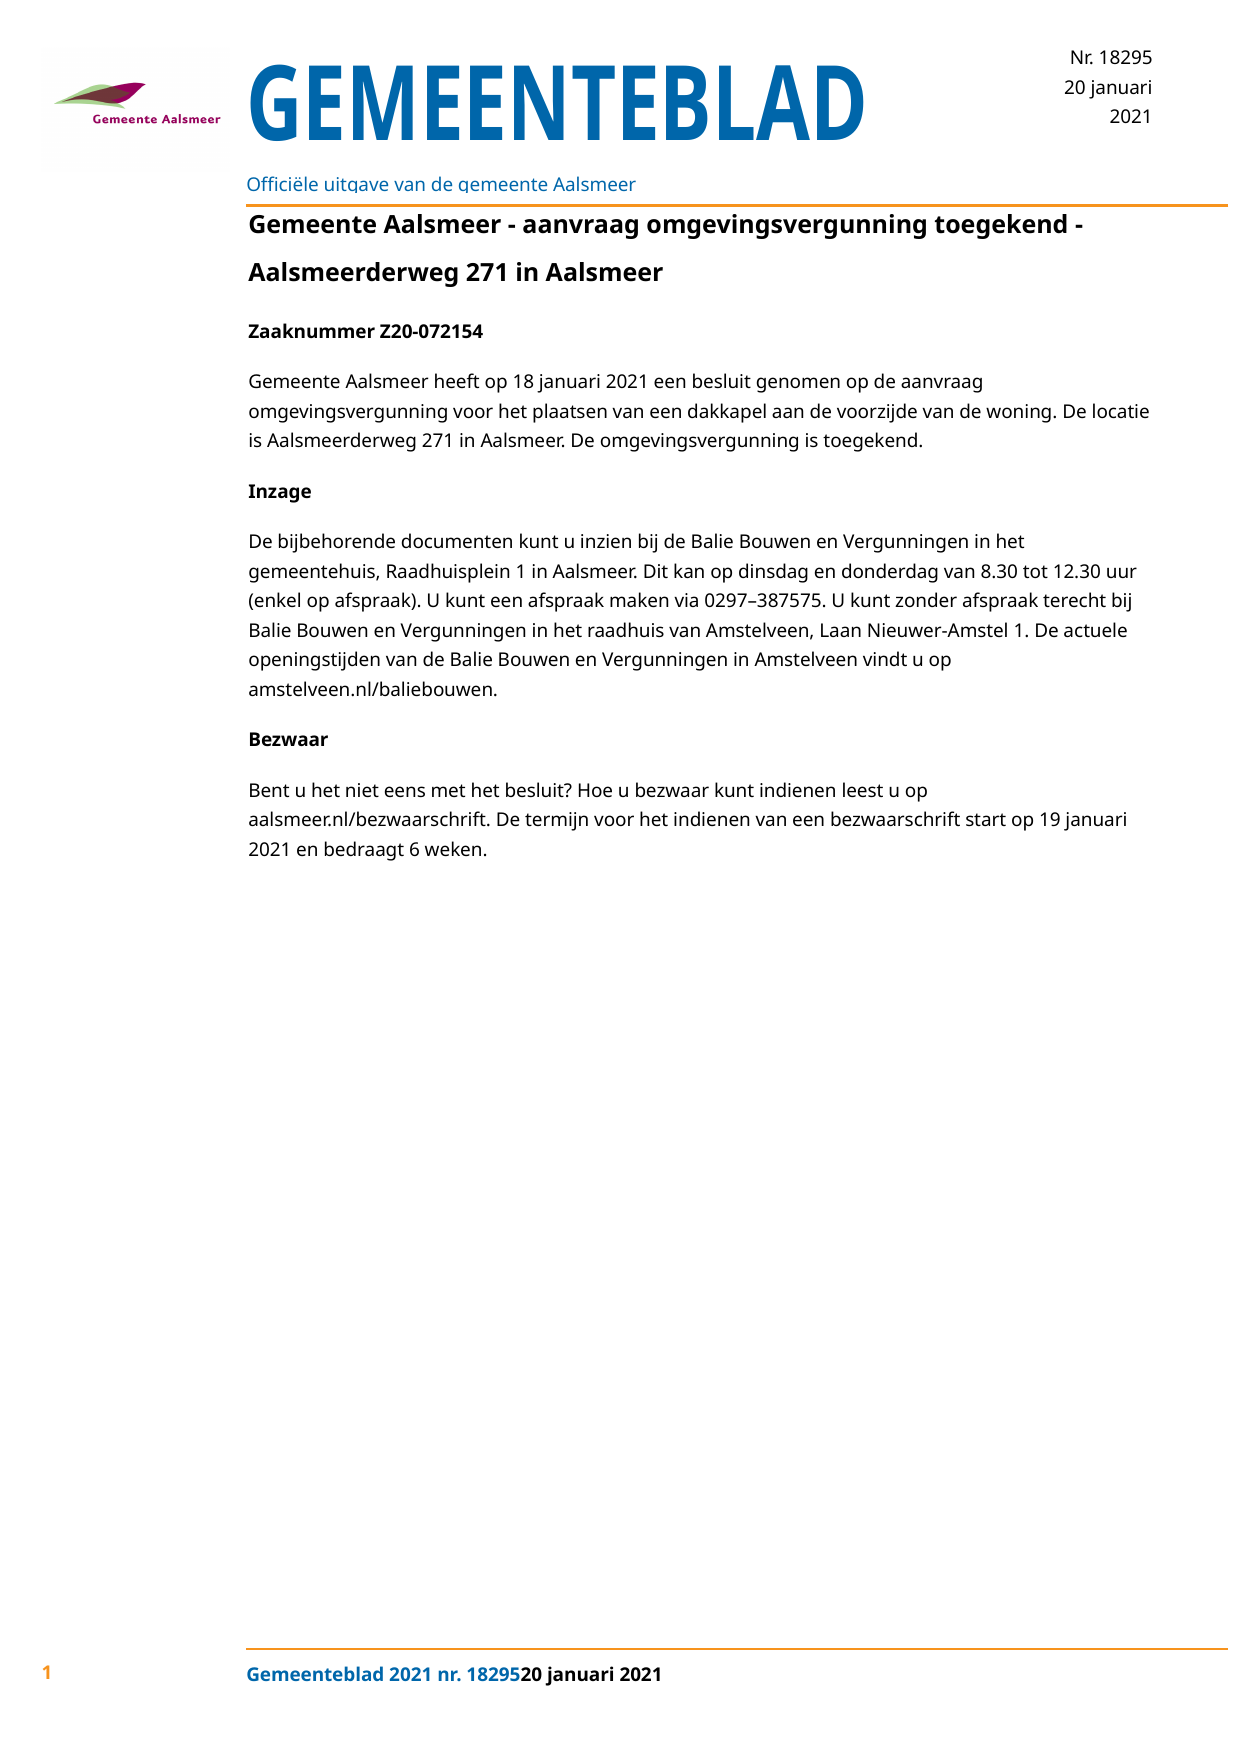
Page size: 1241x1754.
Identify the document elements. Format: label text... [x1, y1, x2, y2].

text Bent u het niet eens met het besluit? Hoe u bezwaar kunt indienen leest u op aalsmeer.nl/bezwaarschrift. De termijn voor het indienen van een bezwaarschrift start op 19 januari 2021 en bedraagt 6 weken. [248, 777, 1152, 862]
text Gemeente Aalsmeer heeft op 18 januari 2021 een besluit genomen op de aanvraag omgevingsvergunning voor het plaatsen van een dakkapel aan de voorzijde van de woning. De locatie is Aalsmeerderweg 271 in Aalsmeer. De omgevingsvergunning is toegekend. [248, 368, 1152, 453]
text De bijbehorende documenten kunt u inzien bij de Balie Bouwen en Vergunningen in het gemeentehuis, Raadhuisplein 1 in Aalsmeer. Dit kan op dinsdag en donderdag van 8.30 tot 12.30 uur (enkel op afspraak). U kunt een afspraak maken via 0297–387575. U kunt zonder afspraak terecht bij Balie Bouwen en Vergunningen in het raadhuis van Amstelveen, Laan Nieuwer-Amstel 1. De actuele openingstijden van de Balie Bouwen en Vergunningen in Amstelveen vindt u op amstelveen.nl/baliebouwen. [248, 528, 1152, 702]
text Bezwaar [248, 727, 1152, 752]
text Zaaknummer Z20-072154 [248, 318, 1152, 344]
picture [41, 47, 231, 172]
text Inzage [248, 478, 1152, 504]
text Gemeente Aalsmeer - aanvraag omgevingsvergunning toegekend - Aalsmeerderweg 271 in Aalsmeer [248, 207, 1152, 288]
